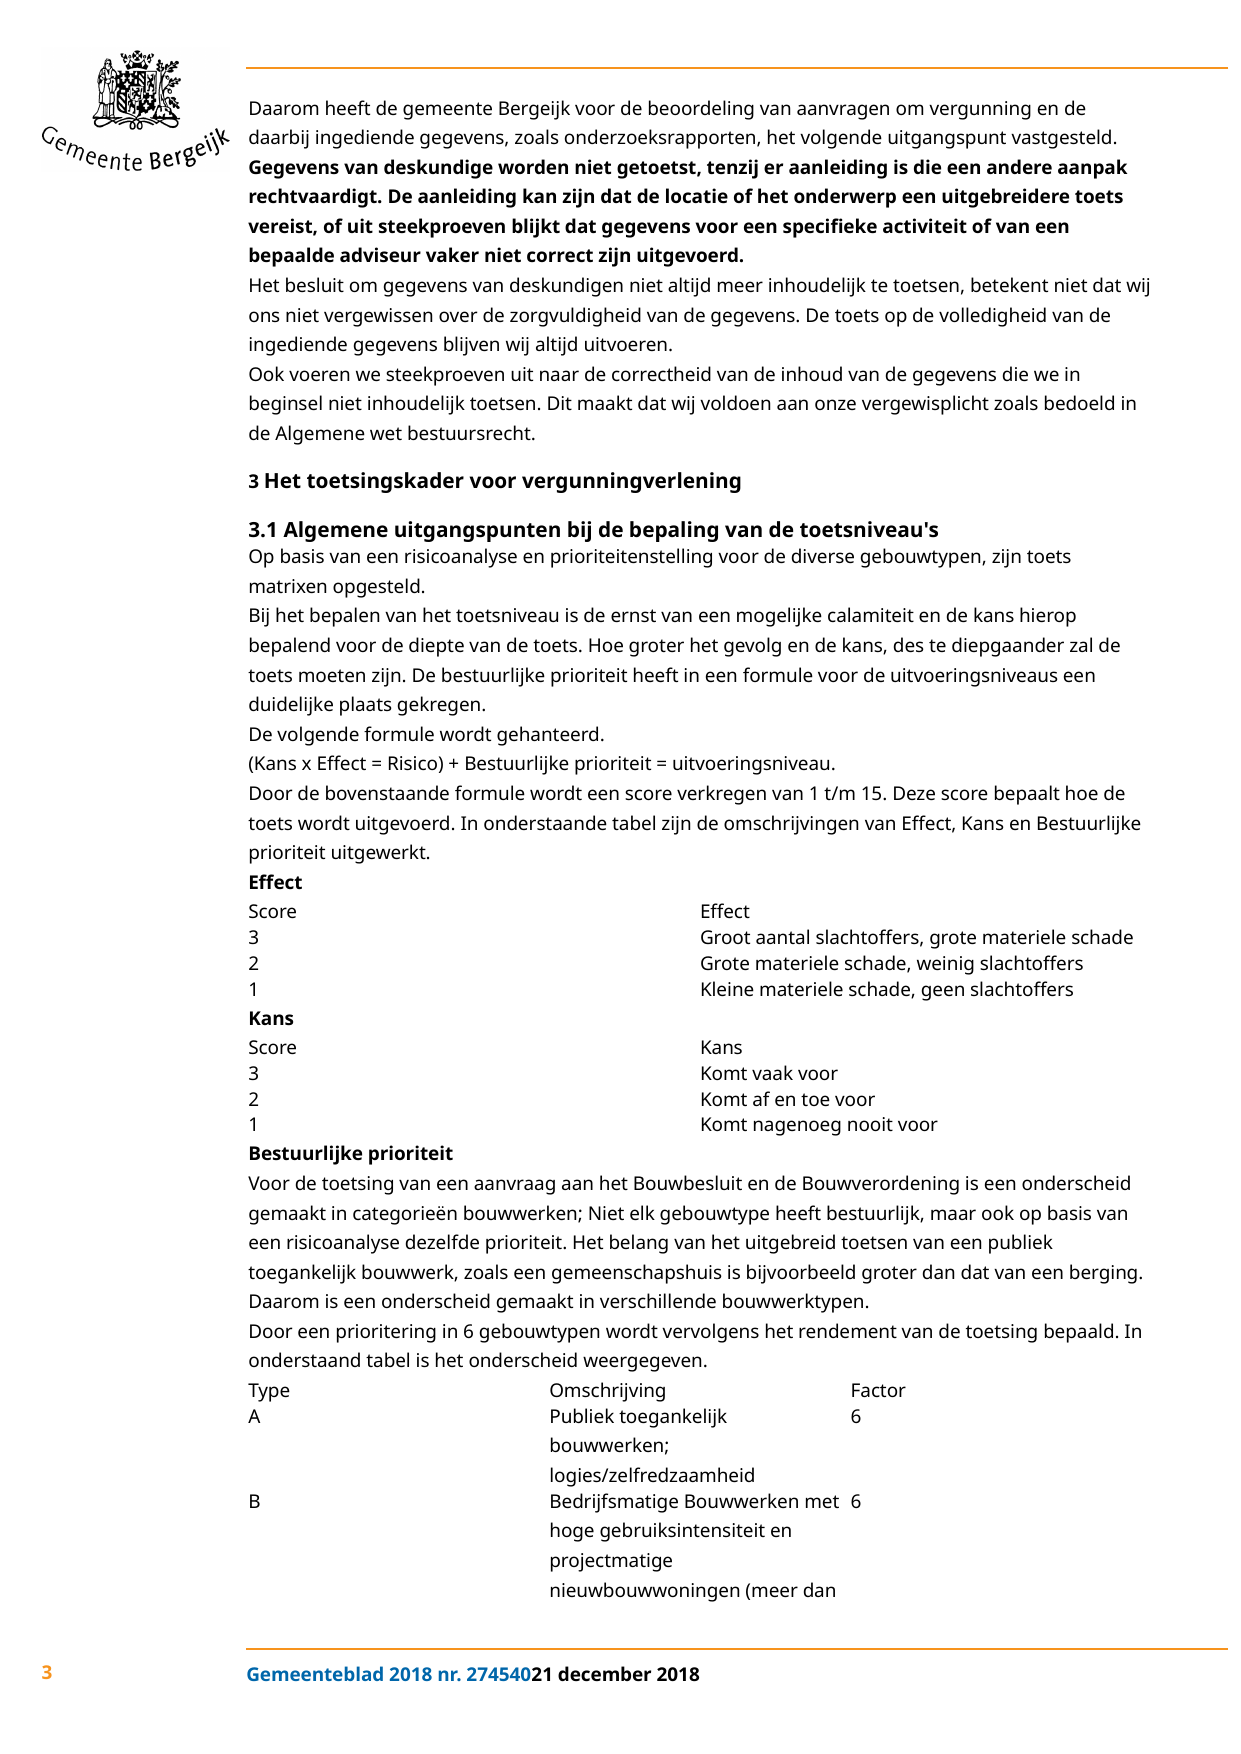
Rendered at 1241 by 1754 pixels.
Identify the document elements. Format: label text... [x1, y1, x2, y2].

table_header Score [248, 1035, 700, 1060]
text (Kans x Effect = Risico) + Bestuurlijke prioriteit = uitvoeringsniveau. [248, 751, 1152, 776]
table_cell Komt nagenoeg nooit voor [700, 1112, 1152, 1137]
table_cell 1 [248, 976, 700, 1002]
table_cell 3 [248, 1060, 700, 1086]
table_header Score [248, 899, 700, 924]
text De volgende formule wordt gehanteerd. [248, 721, 1152, 747]
text Op basis van een risicoanalyse en prioriteitenstelling voor de diverse gebouwtypen, zijn toets matrixen opgesteld. [248, 543, 1152, 599]
table_cell Grote materiele schade, weinig slachtoffers [700, 950, 1152, 976]
text Kans [248, 1005, 1152, 1031]
table_cell Komt vaak voor [700, 1060, 1152, 1086]
table_header Omschrijving [549, 1378, 850, 1403]
text 3.1 Algemene uitgangspunten bij de bepaling van de toetsniveau's [248, 515, 1152, 543]
text Het besluit om gegevens van deskundigen niet altijd meer inhoudelijk te toetsen, betekent niet dat wij ons niet vergewissen over de zorgvuldigheid van de gegevens. De toets op de volledigheid van de ingediende gegevens blijven wij altijd uitvoeren. [248, 272, 1152, 357]
text Gegevens van deskundige worden niet getoetst, tenzij er aanleiding is die een andere aanpak rechtvaardigt. De aanleiding kan zijn dat de locatie of het onderwerp een uitgebreidere toets vereist, of uit steekproeven blijkt dat gegevens voor een specifieke activiteit of van een bepaalde adviseur vaker niet correct zijn uitgevoerd. [248, 154, 1152, 268]
text Ook voeren we steekproeven uit naar de correctheid van de inhoud van de gegevens die we in beginsel niet inhoudelijk toetsen. Dit maakt dat wij voldoen aan onze vergewisplicht zoals bedoeld in de Algemene wet bestuursrecht. [248, 361, 1152, 446]
text Bestuurlijke prioriteit [248, 1141, 1152, 1166]
text Door de bovenstaande formule wordt een score verkregen van 1 t/m 15. Deze score bepaalt hoe de toets wordt uitgevoerd. In onderstaande tabel zijn de omschrijvingen van Effect, Kans en Bestuurlijke prioriteit uitgewerkt. [248, 780, 1152, 865]
table_cell Kleine materiele schade, geen slachtoffers [700, 976, 1152, 1002]
table_cell B [248, 1488, 549, 1602]
table_cell Bedrijfsmatige Bouwwerken met hoge gebruiksintensiteit en projectmatige nieuwbouwwoningen (meer dan [549, 1488, 850, 1602]
table_header Factor [850, 1378, 1152, 1403]
table_cell 1 [248, 1112, 700, 1137]
text Bij het bepalen van het toetsniveau is de ernst van een mogelijke calamiteit en de kans hierop bepalend voor de diepte van de toets. Hoe groter het gevolg en de kans, des te diepgaander zal de toets moeten zijn. De bestuurlijke prioriteit heeft in een formule voor de uitvoeringsniveaus een duidelijke plaats gekregen. [248, 603, 1152, 717]
table_cell 6 [850, 1488, 1152, 1602]
table_cell 2 [248, 1086, 700, 1112]
table_cell A [248, 1403, 549, 1488]
picture [41, 47, 231, 172]
table_cell 3 [248, 924, 700, 950]
table_cell Komt af en toe voor [700, 1086, 1152, 1112]
text Effect [248, 869, 1152, 895]
table_cell Publiek toegankelijk bouwwerken; logies/zelfredzaamheid [549, 1403, 850, 1488]
text 3 Het toetsingskader voor vergunningverlening [248, 466, 1152, 494]
table_header Kans [700, 1035, 1152, 1060]
text Voor de toetsing van een aanvraag aan het Bouwbesluit en de Bouwverordening is een onderscheid gemaakt in categorieën bouwwerken; Niet elk gebouwtype heeft bestuurlijk, maar ook op basis van een risicoanalyse dezelfde prioriteit. Het belang van het uitgebreid toetsen van een publiek toegankelijk bouwwerk, zoals een gemeenschapshuis is bijvoorbeeld groter dan dat van een berging. Daarom is een onderscheid gemaakt in verschillende bouwwerktypen. [248, 1170, 1152, 1314]
table_cell 6 [850, 1403, 1152, 1488]
text Door een prioritering in 6 gebouwtypen wordt vervolgens het rendement van de toetsing bepaald. In onderstaand tabel is het onderscheid weergegeven. [248, 1318, 1152, 1373]
table_cell 2 [248, 950, 700, 976]
table_header Type [248, 1378, 549, 1403]
table_cell Groot aantal slachtoffers, grote materiele schade [700, 924, 1152, 950]
table_header Effect [700, 899, 1152, 924]
text Daarom heeft de gemeente Bergeijk voor de beoordeling van aanvragen om vergunning en de daarbij ingediende gegevens, zoals onderzoeksrapporten, het volgende uitgangspunt vastgesteld. [248, 95, 1152, 150]
